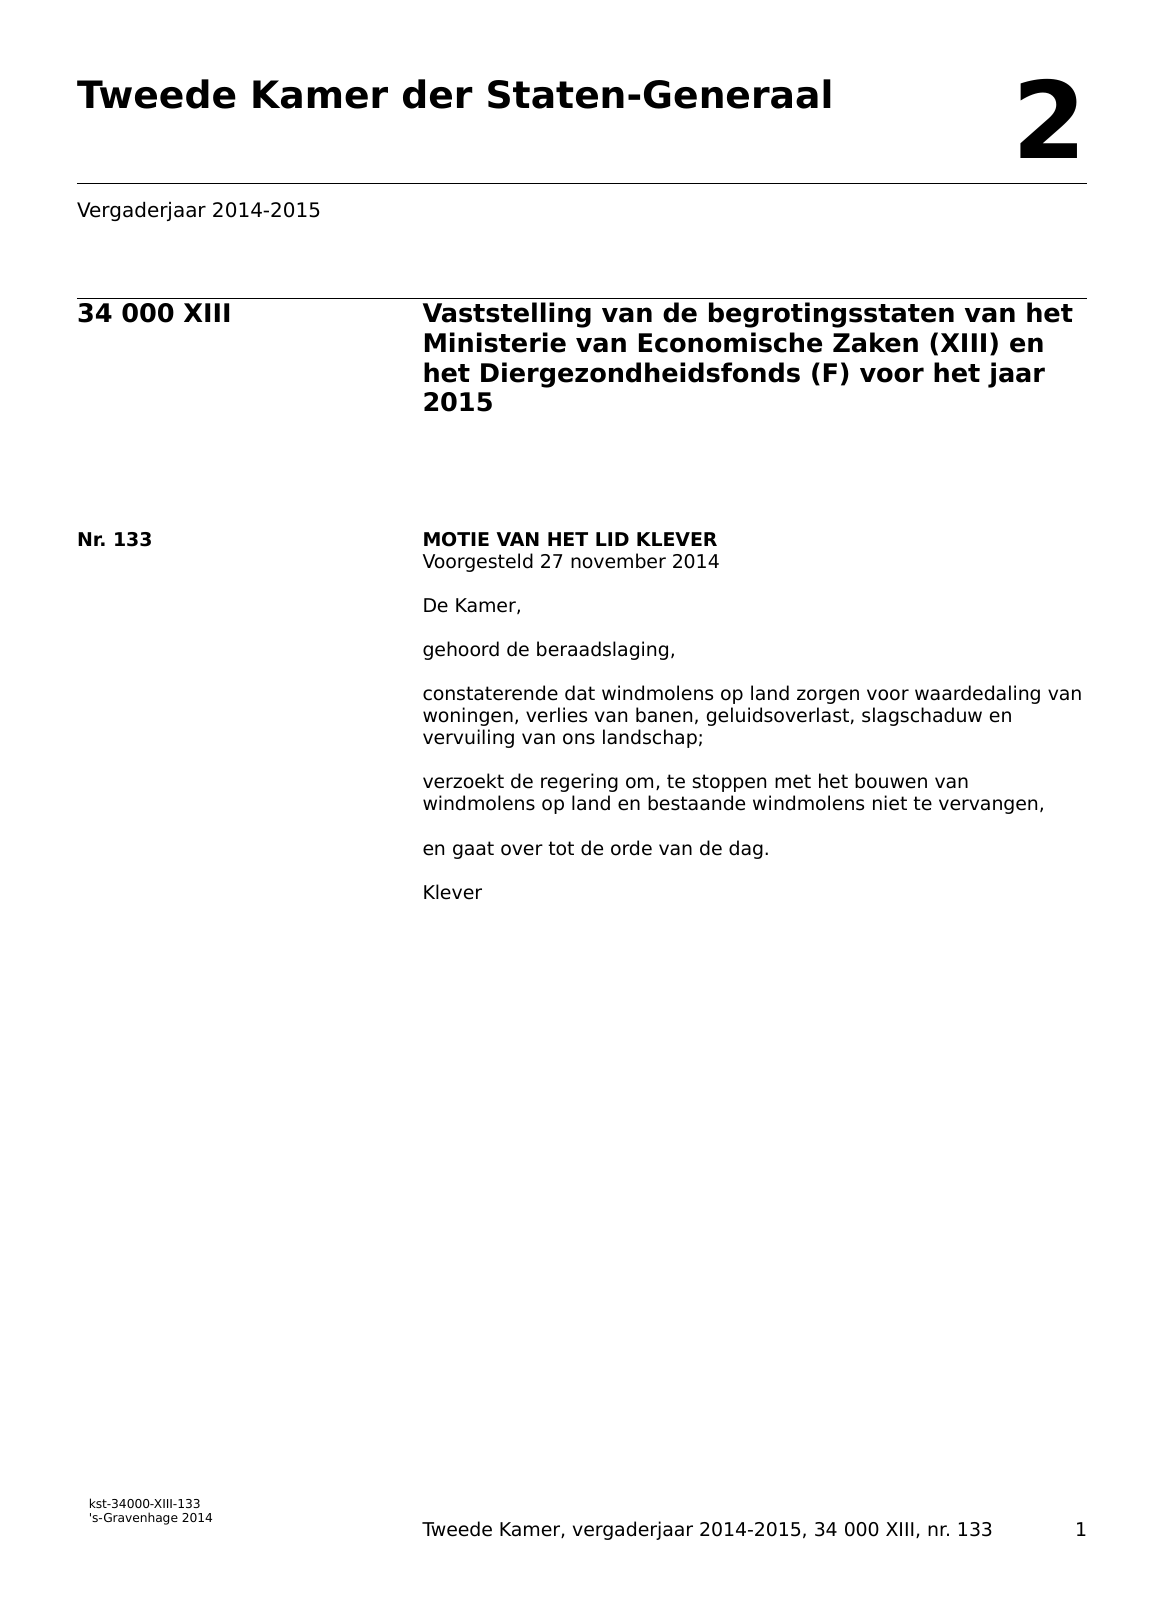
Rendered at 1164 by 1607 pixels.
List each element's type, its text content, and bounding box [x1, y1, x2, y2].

text De Kamer, [422, 595, 1087, 617]
text verzoekt de regering om, te stoppen met het bouwen van windmolens op land en bestaande windmolens niet te vervangen, [422, 771, 1087, 815]
table_cell Vergaderjaar 2014-2015 [77, 184, 1087, 298]
text Voorgesteld 27 november 2014 [422, 551, 1087, 573]
table_header 2 [886, 59, 1087, 183]
text gehoord de beraadslaging, [422, 639, 1087, 661]
text 's-Gravenhage 2014 [88, 1511, 323, 1525]
text en gaat over tot de orde van de dag. [422, 837, 1087, 859]
subtitle 34 000 XIII Vaststelling van de begrotingsstaten van het Ministerie van Economische Zaken (XIII) en het Diergezondheidsfonds (F) voor het jaar 2015 [77, 299, 1087, 418]
text kst-34000-XIII-133 [88, 1497, 323, 1511]
text constaterende dat windmolens op land zorgen voor waardedaling van woningen, verlies van banen, geluidsoverlast, slagschaduw en vervuiling van ons landschap; [422, 683, 1087, 749]
subtitle Nr. 133 MOTIE VAN HET LID KLEVER [77, 529, 1087, 551]
text Klever [422, 882, 1087, 904]
table_header Tweede Kamer der Staten-Generaal [77, 59, 886, 183]
